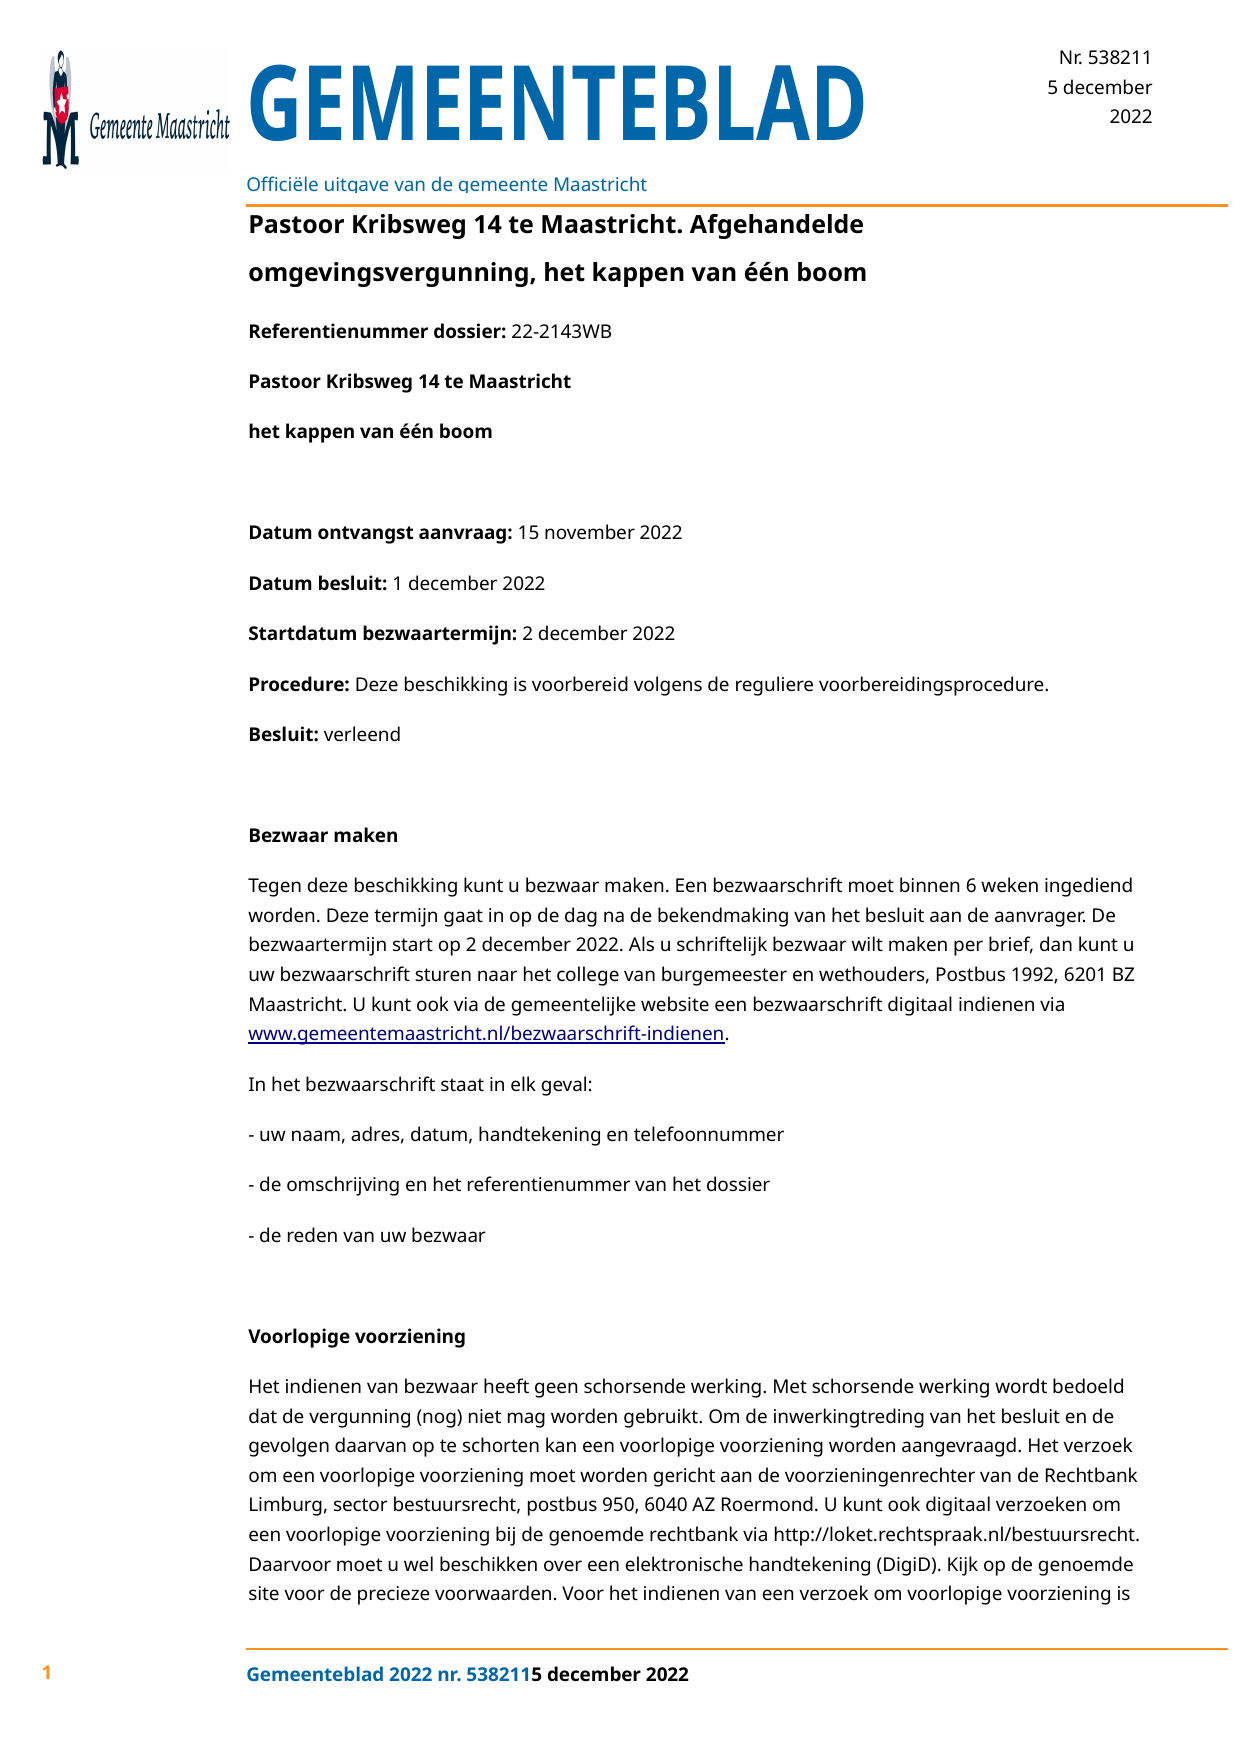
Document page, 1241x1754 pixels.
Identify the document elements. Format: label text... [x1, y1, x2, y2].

text Tegen deze beschikking kunt u bezwaar maken. Een bezwaarschrift moet binnen 6 weken ingediend worden. Deze termijn gaat in op de dag na de bekendmaking van het besluit aan de aanvrager. De bezwaartermijn start op 2 december 2022. Als u schriftelijk bezwaar wilt maken per brief, dan kunt u uw bezwaarschrift sturen naar het college van burgemeester en wethouders, Postbus 1992, 6201 BZ Maastricht. U kunt ook via de gemeentelijke website een bezwaarschrift digitaal indienen via www.gemeentemaastricht.nl/bezwaarschrift-indienen. [248, 872, 1152, 1046]
text Referentienummer dossier: 22-2143WB [248, 318, 1152, 344]
text - de omschrijving en het referentienummer van het dossier [248, 1172, 1152, 1197]
text Datum ontvangst aanvraag: 15 november 2022 [248, 519, 1152, 545]
text - uw naam, adres, datum, handtekening en telefoonnummer [248, 1121, 1152, 1147]
text Procedure: Deze beschikking is voorbereid volgens de reguliere voorbereidingsprocedure. [248, 671, 1152, 697]
text In het bezwaarschrift staat in elk geval: [248, 1071, 1152, 1097]
text Datum besluit: 1 december 2022 [248, 570, 1152, 596]
text Pastoor Kribsweg 14 te Maastricht. Afgehandelde omgevingsvergunning, het kappen van één boom [248, 207, 1152, 288]
picture [41, 47, 231, 172]
text Het indienen van bezwaar heeft geen schorsende werking. Met schorsende werking wordt bedoeld dat de vergunning (nog) niet mag worden gebruikt. Om de inwerkingtreding van het besluit en de gevolgen daarvan op te schorten kan een voorlopige voorziening worden aangevraagd. Het verzoek om een voorlopige voorziening moet worden gericht aan de voorzieningenrechter van de Rechtbank Limburg, sector bestuursrecht, postbus 950, 6040 AZ Roermond. U kunt ook digitaal verzoeken om een voorlopige voorziening bij de genoemde rechtbank via http://loket.rechtspraak.nl/bestuursrecht. Daarvoor moet u wel beschikken over een elektronische handtekening (DigiD). Kijk op de genoemde site voor de precieze voorwaarden. Voor het indienen van een verzoek om voorlopige voorziening is [248, 1373, 1152, 1606]
text Voorlopige voorziening [248, 1323, 1152, 1349]
text - de reden van uw bezwaar [248, 1222, 1152, 1248]
text Bezwaar maken [248, 822, 1152, 848]
text Pastoor Kribsweg 14 te Maastricht [248, 368, 1152, 394]
text het kappen van één boom [248, 419, 1152, 444]
text Startdatum bezwaartermijn: 2 december 2022 [248, 620, 1152, 646]
text Besluit: verleend [248, 721, 1152, 747]
